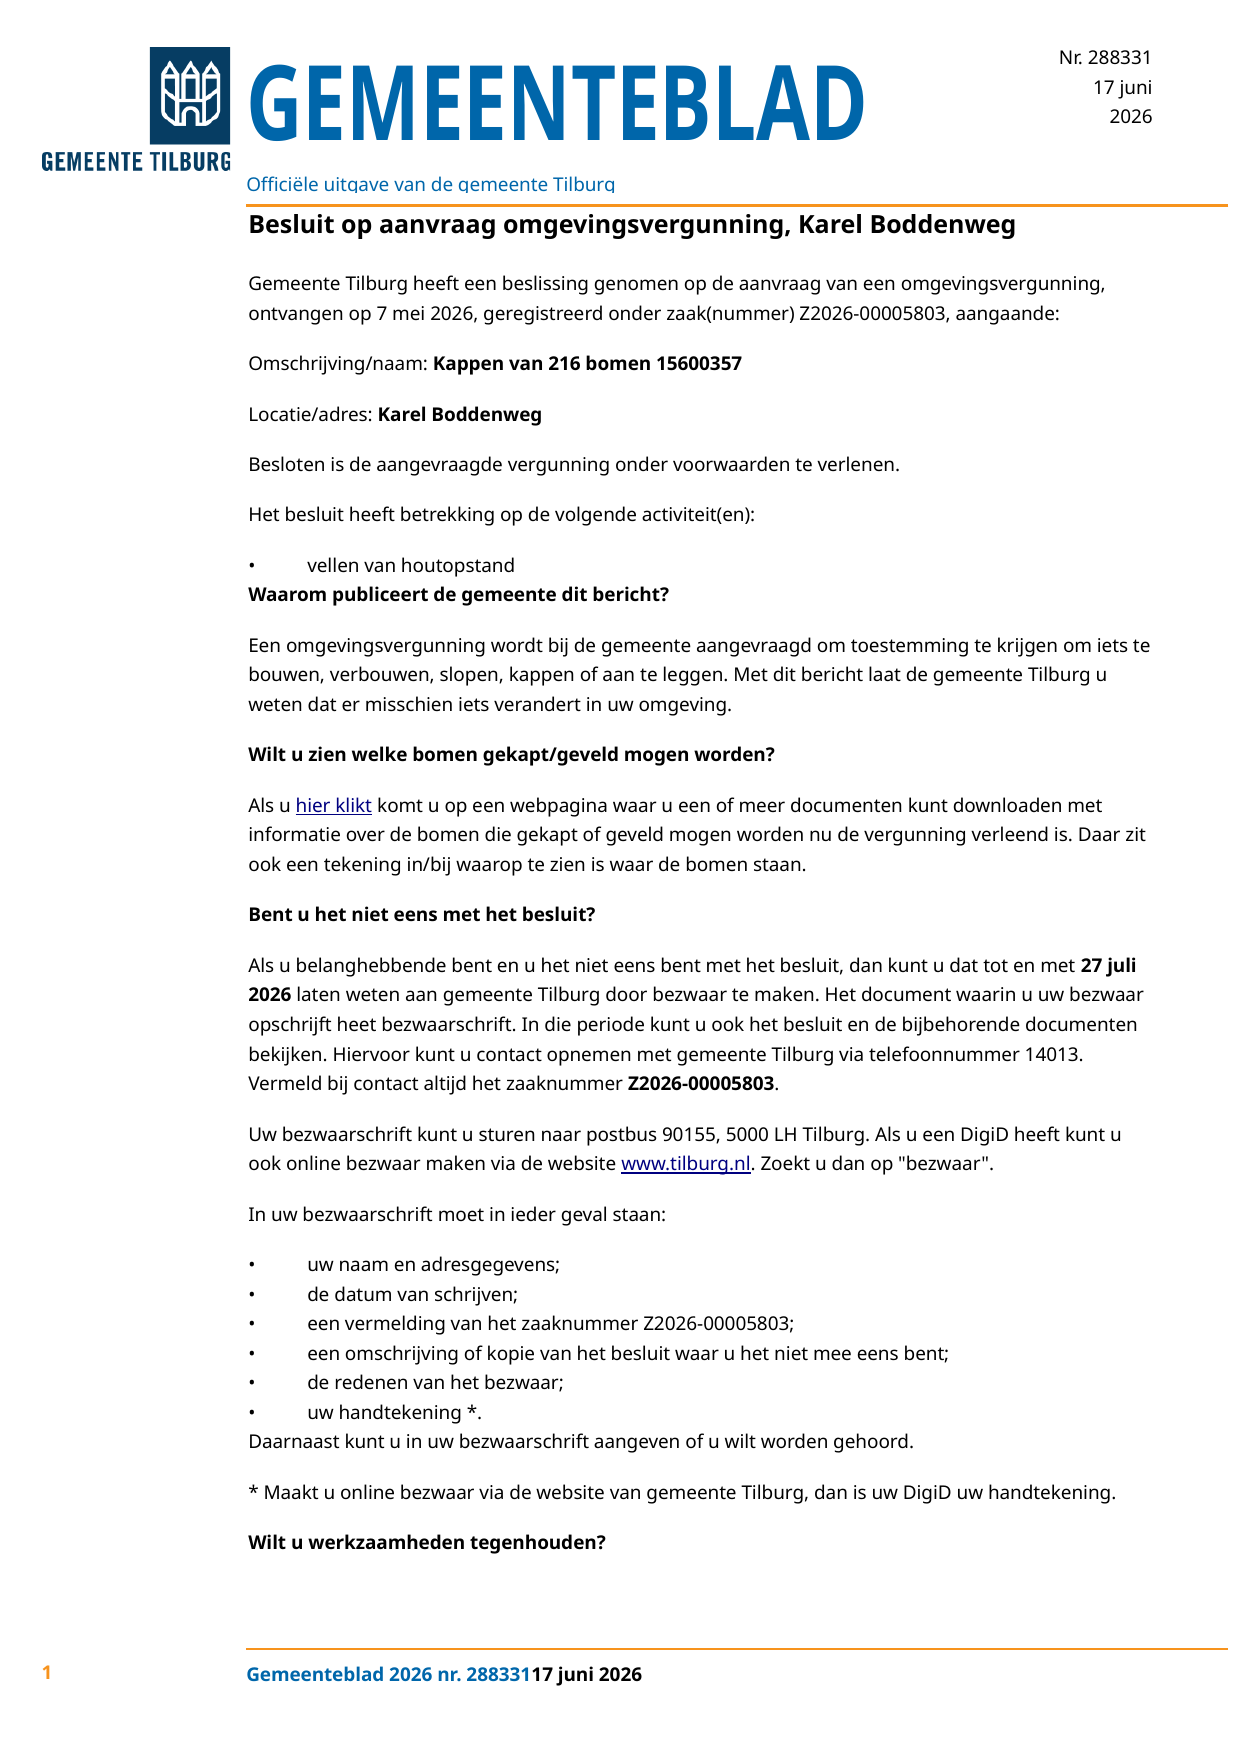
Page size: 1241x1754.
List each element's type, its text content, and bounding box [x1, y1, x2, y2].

text Gemeente Tilburg heeft een beslissing genomen op de aanvraag van een omgevingsvergunning, ontvangen op 7 mei 2026, geregistreerd onder zaak(nummer) Z2026-00005803, aangaande: [248, 270, 1152, 326]
text Wilt u werkzaamheden tegenhouden? [248, 1529, 1152, 1555]
text Waarom publiceert de gemeente dit bericht? [248, 582, 1152, 607]
picture [41, 47, 231, 172]
text Als u hier klikt komt u op een webpagina waar u een of meer documenten kunt downloaden met informatie over de bomen die gekapt of geveld mogen worden nu de vergunning verleend is. Daar zit ook een tekening in/bij waarop te zien is waar de bomen staan. [248, 792, 1152, 877]
list een omschrijving of kopie van het besluit waar u het niet mee eens bent; [248, 1340, 1152, 1366]
text Een omgevingsvergunning wordt bij de gemeente aangevraagd om toestemming te krijgen om iets te bouwen, verbouwen, slopen, kappen of aan te leggen. Met dit bericht laat de gemeente Tilburg u weten dat er misschien iets verandert in uw omgeving. [248, 632, 1152, 717]
list de datum van schrijven; [248, 1281, 1152, 1306]
text Daarnaast kunt u in uw bezwaarschrift aangeven of u wilt worden gehoord. [248, 1429, 1152, 1454]
text Besloten is de aangevraagde vergunning onder voorwaarden te verlenen. [248, 451, 1152, 477]
list vellen van houtopstand [248, 552, 1152, 578]
text Locatie/adres: Karel Boddenweg [248, 401, 1152, 426]
list een vermelding van het zaaknummer Z2026-00005803; [248, 1310, 1152, 1336]
list uw naam en adresgegevens; [248, 1251, 1152, 1277]
text Besluit op aanvraag omgevingsvergunning, Karel Boddenweg [248, 207, 1152, 241]
text Als u belanghebbende bent en u het niet eens bent met het besluit, dan kunt u dat tot en met 27 juli 2026 laten weten aan gemeente Tilburg door bezwaar te maken. Het document waarin u uw bezwaar opschrijft heet bezwaarschrift. In die periode kunt u ook het besluit en de bijbehorende documenten bekijken. Hiervoor kunt u contact opnemen met gemeente Tilburg via telefoonnummer 14013. Vermeld bij contact altijd het zaaknummer Z2026-00005803. [248, 952, 1152, 1096]
text Bent u het niet eens met het besluit? [248, 902, 1152, 927]
text Het besluit heeft betrekking op de volgende activiteit(en): [248, 502, 1152, 527]
text Omschrijving/naam: Kappen van 216 bomen 15600357 [248, 350, 1152, 376]
list uw handtekening *. [248, 1399, 1152, 1425]
list de redenen van het bezwaar; [248, 1369, 1152, 1395]
text Wilt u zien welke bomen gekapt/geveld mogen worden? [248, 742, 1152, 767]
text Uw bezwaarschrift kunt u sturen naar postbus 90155, 5000 LH Tilburg. Als u een DigiD heeft kunt u ook online bezwaar maken via de website www.tilburg.nl. Zoekt u dan op "bezwaar". [248, 1121, 1152, 1176]
text In uw bezwaarschrift moet in ieder geval staan: [248, 1201, 1152, 1226]
text * Maakt u online bezwaar via de website van gemeente Tilburg, dan is uw DigiD uw handtekening. [248, 1479, 1152, 1505]
